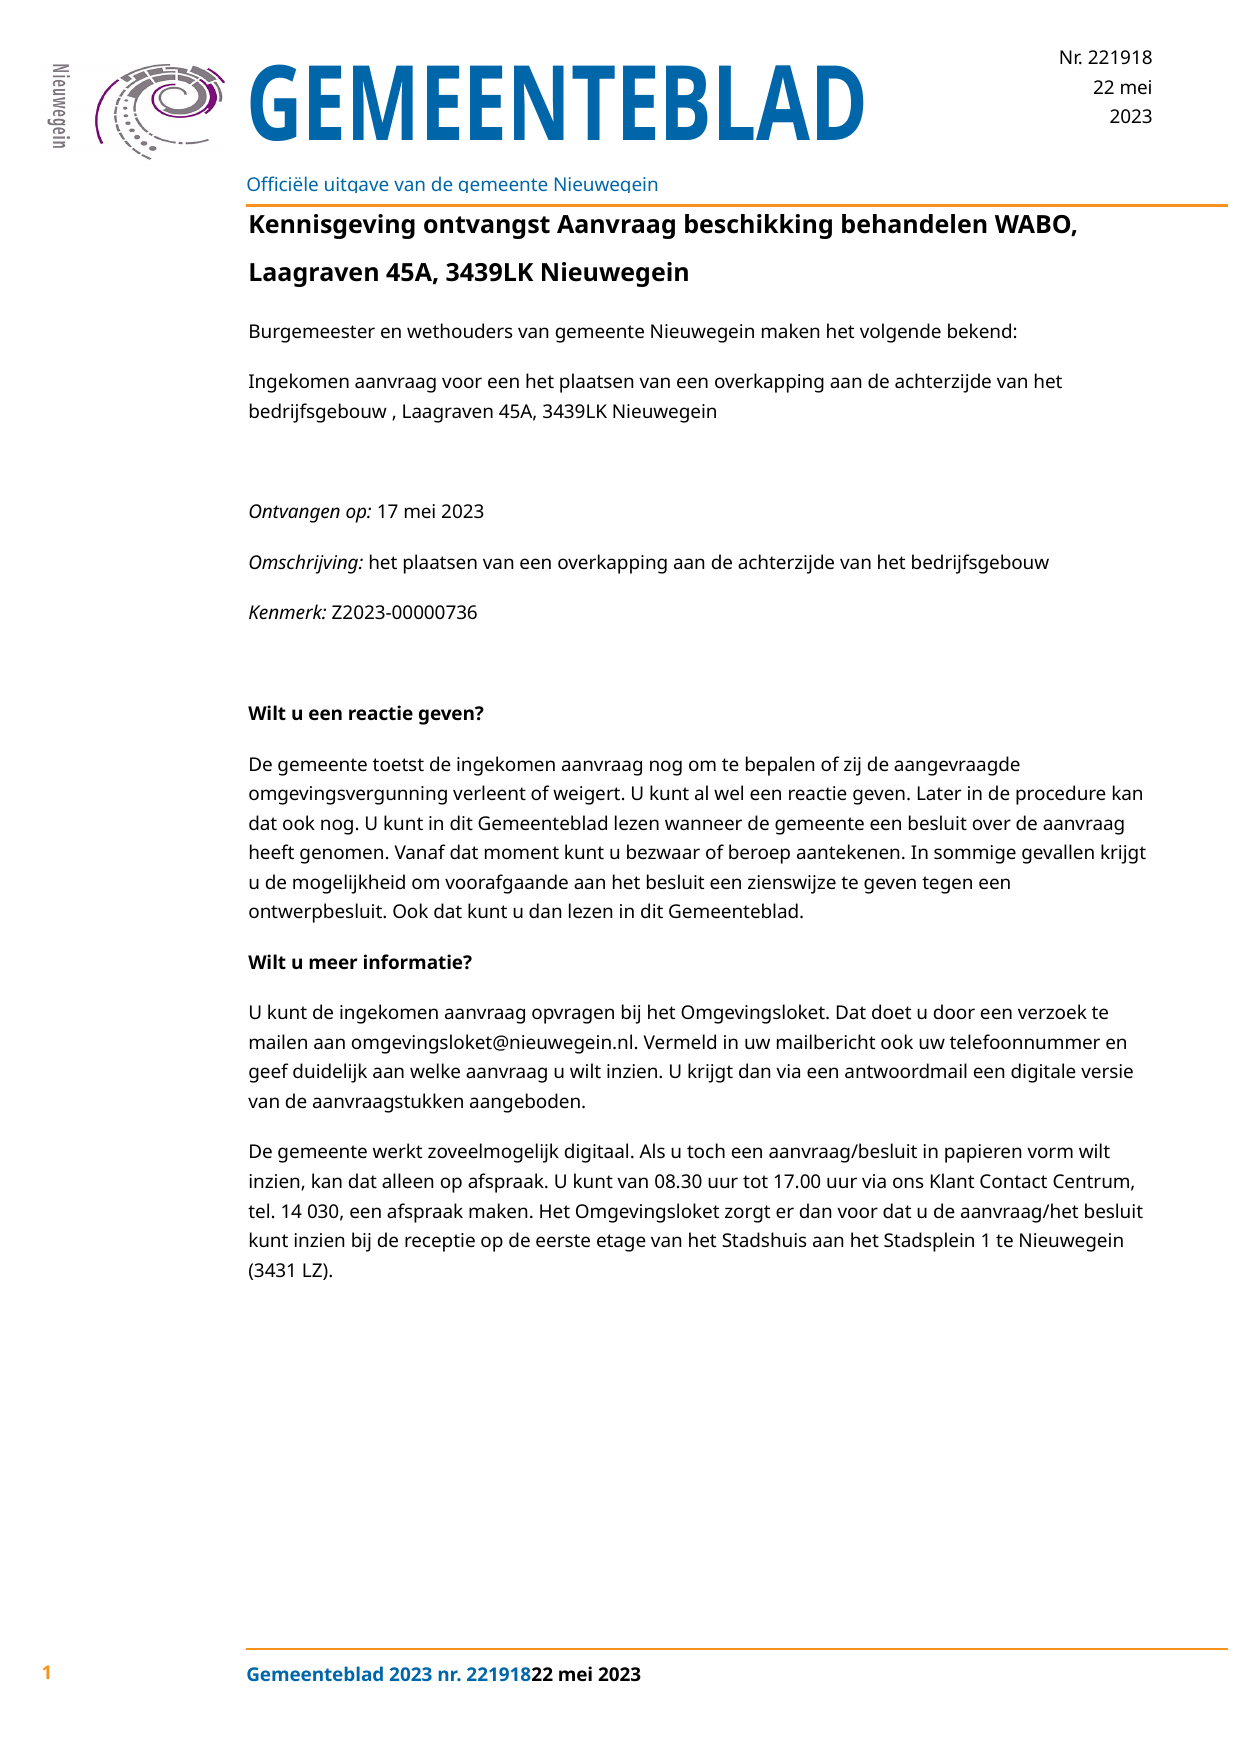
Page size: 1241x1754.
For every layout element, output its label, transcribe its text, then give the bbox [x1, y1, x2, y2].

text Kenmerk: Z2023-00000736 [248, 599, 1152, 625]
text Ontvangen op: 17 mei 2023 [248, 499, 1152, 524]
text Kennisgeving ontvangst Aanvraag beschikking behandelen WABO, Laagraven 45A, 3439LK Nieuwegein [248, 207, 1152, 288]
text De gemeente toetst de ingekomen aanvraag nog om te bepalen of zij de aangevraagde omgevingsvergunning verleent of weigert. U kunt al wel een reactie geven. Later in de procedure kan dat ook nog. U kunt in dit Gemeenteblad lezen wanneer de gemeente een besluit over de aanvraag heeft genomen. Vanaf dat moment kunt u bezwaar of beroep aantekenen. In sommige gevallen krijgt u de mogelijkheid om voorafgaande aan het besluit een zienswijze te geven tegen een ontwerpbesluit. Ook dat kunt u dan lezen in dit Gemeenteblad. [248, 751, 1152, 924]
picture [41, 47, 231, 172]
text Burgemeester en wethouders van gemeente Nieuwegein maken het volgende bekend: [248, 318, 1152, 344]
text Wilt u een reactie geven? [248, 700, 1152, 726]
text Omschrijving: het plaatsen van een overkapping aan de achterzijde van het bedrijfsgebouw [248, 549, 1152, 575]
text Wilt u meer informatie? [248, 949, 1152, 975]
text U kunt de ingekomen aanvraag opvragen bij het Omgevingsloket. Dat doet u door een verzoek te mailen aan omgevingsloket@nieuwegein.nl. Vermeld in uw mailbericht ook uw telefoonnummer en geef duidelijk aan welke aanvraag u wilt inzien. U krijgt dan via een antwoordmail een digitale versie van de aanvraagstukken aangeboden. [248, 999, 1152, 1114]
text De gemeente werkt zoveelmogelijk digitaal. Als u toch een aanvraag/besluit in papieren vorm wilt inzien, kan dat alleen op afspraak. U kunt van 08.30 uur tot 17.00 uur via ons Klant Contact Centrum, tel. 14 030, een afspraak maken. Het Omgevingsloket zorgt er dan voor dat u de aanvraag/het besluit kunt inzien bij de receptie op de eerste etage van het Stadshuis aan het Stadsplein 1 te Nieuwegein (3431 LZ). [248, 1139, 1152, 1283]
text Ingekomen aanvraag voor een het plaatsen van een overkapping aan de achterzijde van het bedrijfsgebouw , Laagraven 45A, 3439LK Nieuwegein [248, 368, 1152, 424]
